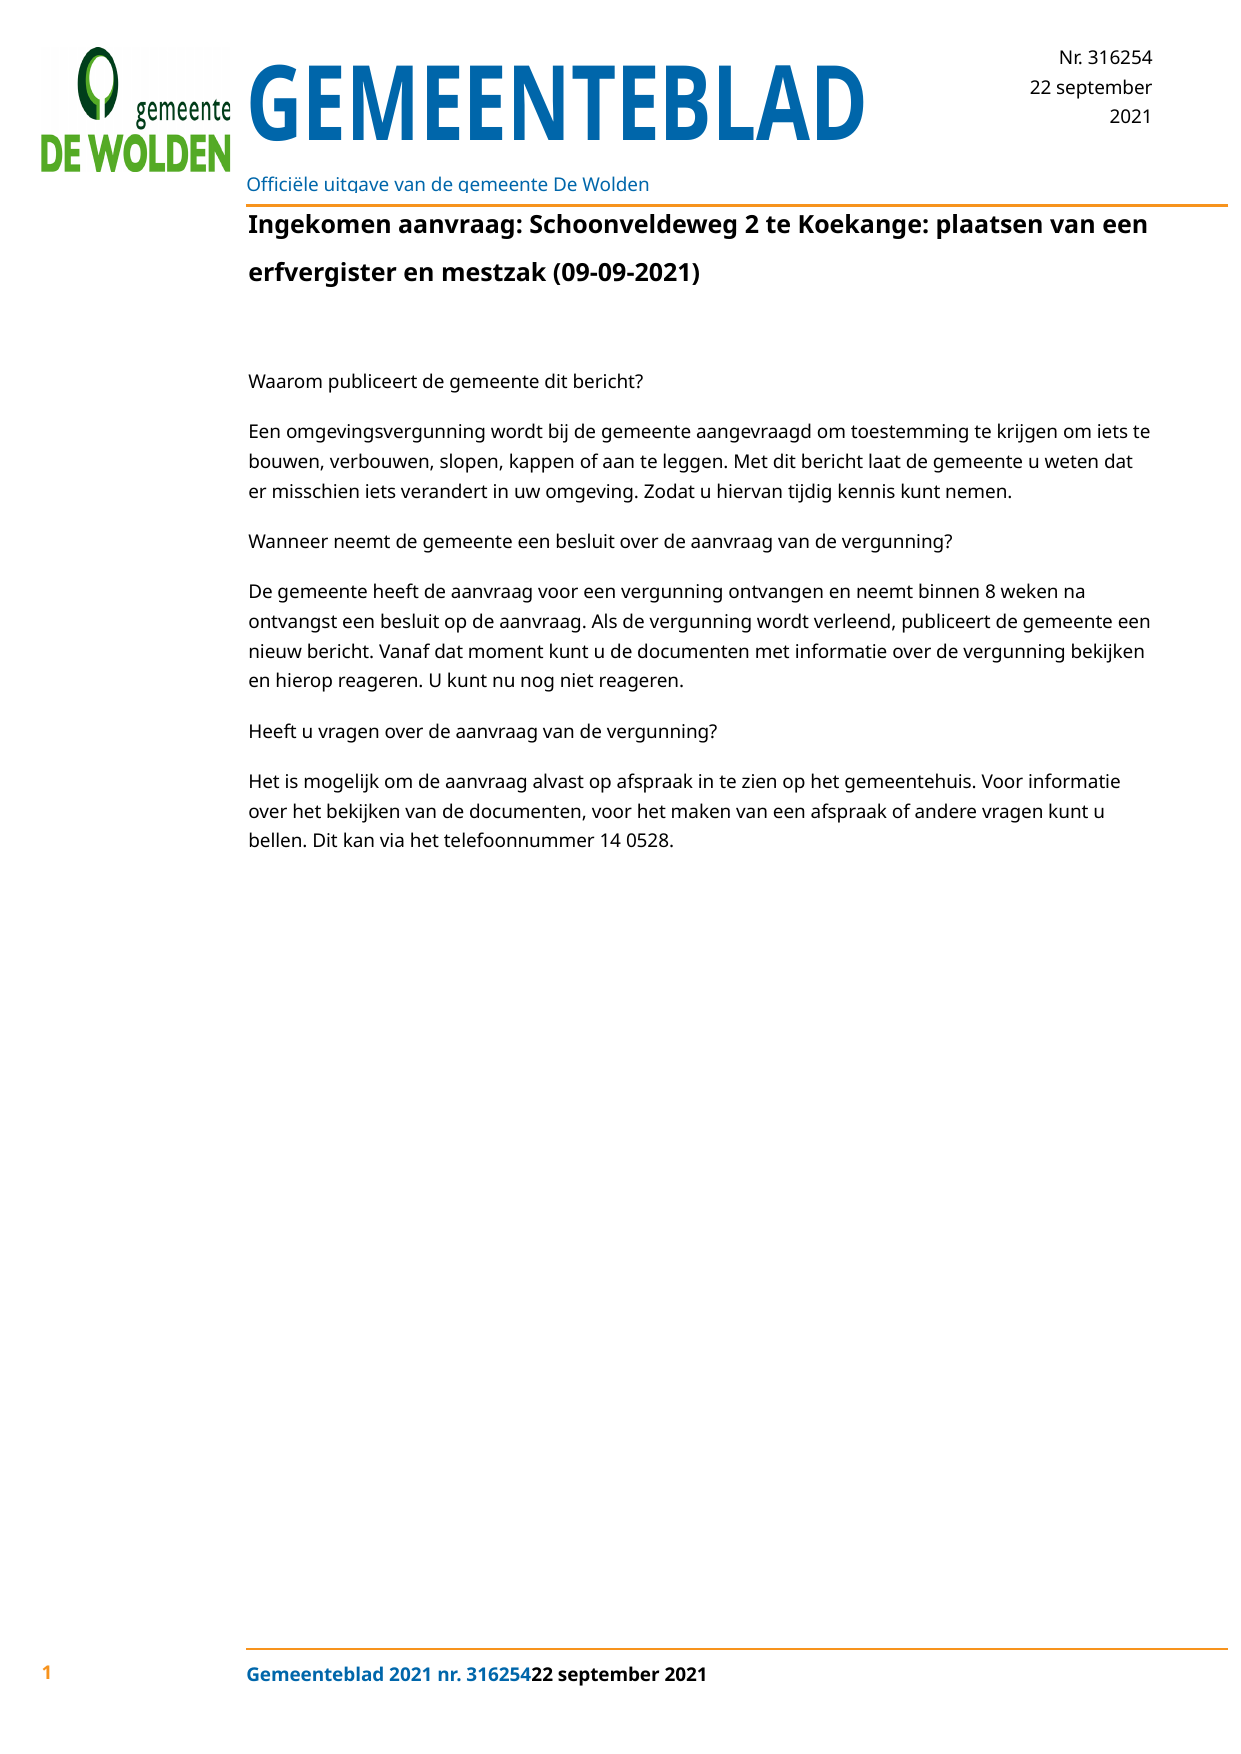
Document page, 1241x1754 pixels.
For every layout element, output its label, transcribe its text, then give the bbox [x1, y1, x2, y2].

text Ingekomen aanvraag: Schoonveldeweg 2 te Koekange: plaatsen van een erfvergister en mestzak (09-09-2021) [248, 207, 1152, 288]
text De gemeente heeft de aanvraag voor een vergunning ontvangen en neemt binnen 8 weken na ontvangst een besluit op de aanvraag. Als de vergunning wordt verleend, publiceert de gemeente een nieuw bericht. Vanaf dat moment kunt u de documenten met informatie over de vergunning bekijken en hierop reageren. U kunt nu nog niet reageren. [248, 579, 1152, 693]
text Waarom publiceert de gemeente dit bericht? [248, 368, 1152, 394]
picture [41, 47, 231, 172]
text Heeft u vragen over de aanvraag van de vergunning? [248, 718, 1152, 744]
text Een omgevingsvergunning wordt bij de gemeente aangevraagd om toestemming te krijgen om iets te bouwen, verbouwen, slopen, kappen of aan te leggen. Met dit bericht laat de gemeente u weten dat er misschien iets verandert in uw omgeving. Zodat u hiervan tijdig kennis kunt nemen. [248, 419, 1152, 504]
text Wanneer neemt de gemeente een besluit over de aanvraag van de vergunning? [248, 528, 1152, 554]
text Het is mogelijk om de aanvraag alvast op afspraak in te zien op het gemeentehuis. Voor informatie over het bekijken van de documenten, voor het maken van een afspraak of andere vragen kunt u bellen. Dit kan via het telefoonnummer 14 0528. [248, 768, 1152, 853]
